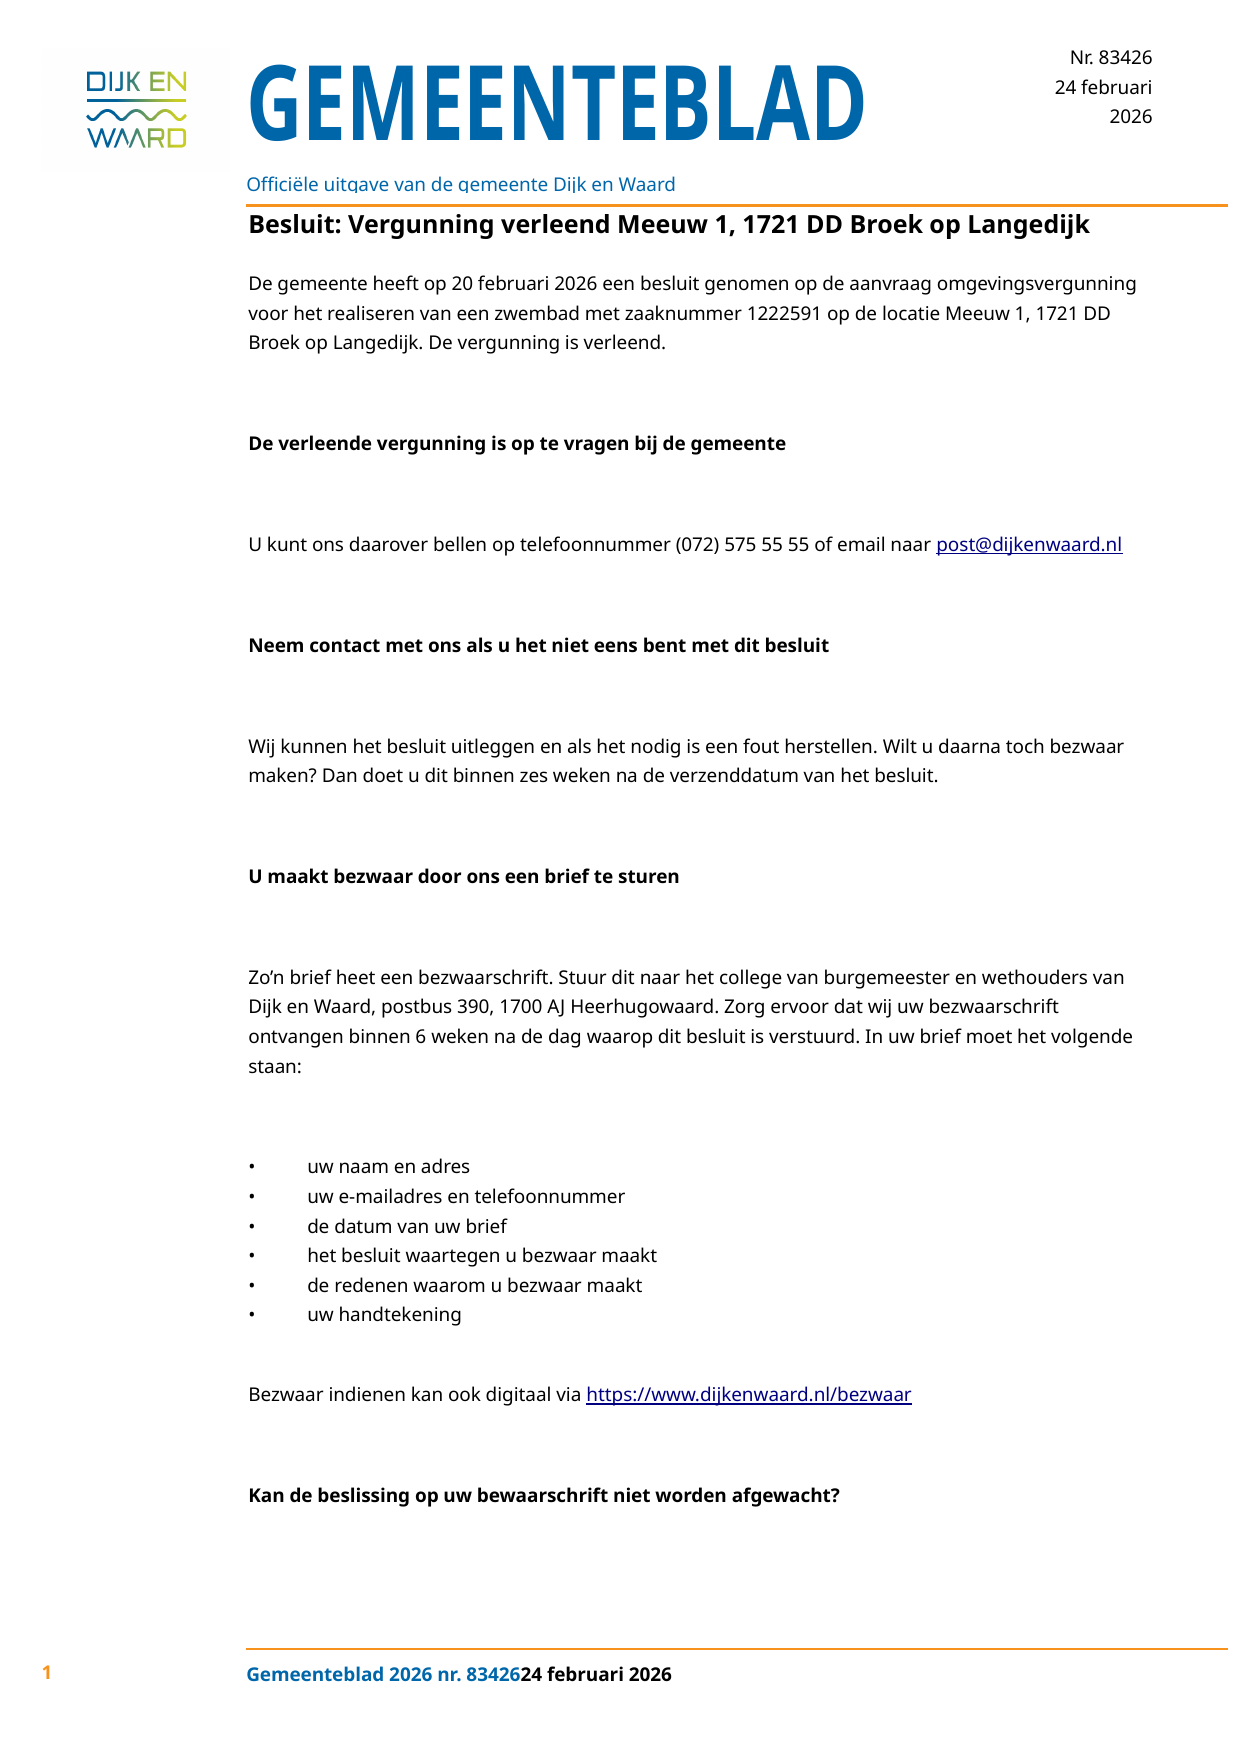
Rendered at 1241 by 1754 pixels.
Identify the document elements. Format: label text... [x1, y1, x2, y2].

list de redenen waarom u bezwaar maakt [248, 1272, 1152, 1298]
text Neem contact met ons als u het niet eens bent met dit besluit [248, 632, 1152, 658]
list de datum van uw brief [248, 1213, 1152, 1238]
list uw handtekening [248, 1302, 1152, 1327]
text U maakt bezwaar door ons een brief te sturen [248, 863, 1152, 889]
text Zo’n brief heet een bezwaarschrift. Stuur dit naar het college van burgemeester en wethouders van Dijk en Waard, postbus 390, 1700 AJ Heerhugowaard. Zorg ervoor dat wij uw bezwaarschrift ontvangen binnen 6 weken na de dag waarop dit besluit is verstuurd. In uw brief moet het volgende staan: [248, 964, 1152, 1078]
text Besluit: Vergunning verleend Meeuw 1, 1721 DD Broek op Langedijk [248, 207, 1152, 241]
text De gemeente heeft op 20 februari 2026 een besluit genomen op de aanvraag omgevingsvergunning voor het realiseren van een zwembad met zaaknummer 1222591 op de locatie Meeuw 1, 1721 DD Broek op Langedijk. De vergunning is verleend. [248, 270, 1152, 355]
text Kan de beslissing op uw bewaarschrift niet worden afgewacht? [248, 1482, 1152, 1508]
picture [41, 47, 231, 172]
text Bezwaar indienen kan ook digitaal via https://www.dijkenwaard.nl/bezwaar [248, 1382, 1152, 1407]
text U kunt ons daarover bellen op telefoonnummer (072) 575 55 55 of email naar post@dijkenwaard.nl [248, 531, 1152, 557]
text De verleende vergunning is op te vragen bij de gemeente [248, 430, 1152, 456]
list het besluit waartegen u bezwaar maakt [248, 1242, 1152, 1268]
list uw e-mailadres en telefoonnummer [248, 1183, 1152, 1209]
list uw naam en adres [248, 1154, 1152, 1179]
text Wij kunnen het besluit uitleggen en als het nodig is een fout herstellen. Wilt u daarna toch bezwaar maken? Dan doet u dit binnen zes weken na de verzenddatum van het besluit. [248, 733, 1152, 788]
